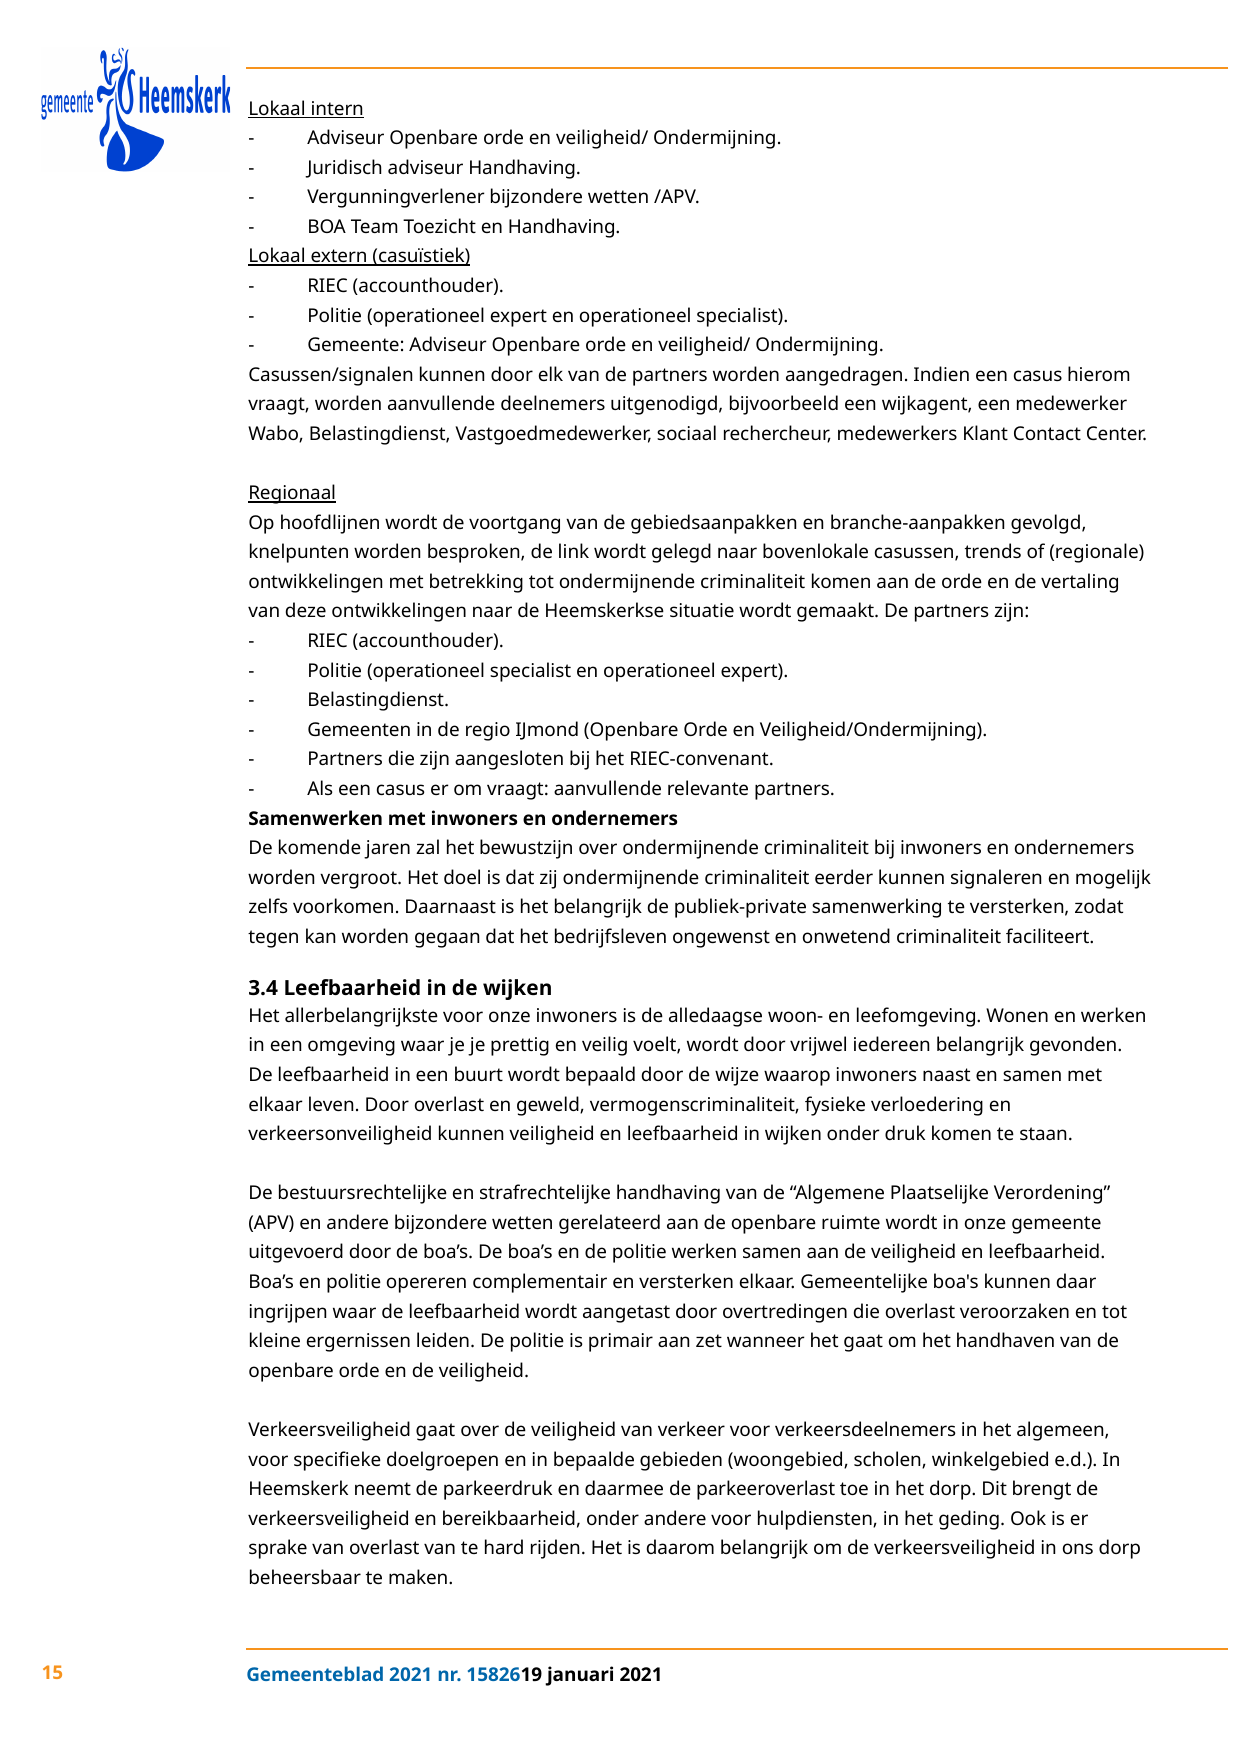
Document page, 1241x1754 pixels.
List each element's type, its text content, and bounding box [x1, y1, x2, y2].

text Lokaal intern [248, 95, 1152, 121]
text Casussen/signalen kunnen door elk van de partners worden aangedragen. Indien een casus hierom vraagt, worden aanvullende deelnemers uitgenodigd, bijvoorbeeld een wijkagent, een medewerker Wabo, Belastingdienst, Vastgoedmedewerker, sociaal rechercheur, medewerkers Klant Contact Center. [248, 361, 1152, 446]
list Gemeente: Adviseur Openbare orde en veiligheid/ Ondermijning. [248, 331, 1152, 357]
list Gemeenten in de regio IJmond (Openbare Orde en Veiligheid/Ondermijning). [248, 716, 1152, 742]
list Politie (operationeel specialist en operationeel expert). [248, 657, 1152, 683]
text De komende jaren zal het bewustzijn over ondermijnende criminaliteit bij inwoners en ondernemers worden vergroot. Het doel is dat zij ondermijnende criminaliteit eerder kunnen signaleren en mogelijk zelfs voorkomen. Daarnaast is het belangrijk de publiek-private samenwerking te versterken, zodat tegen kan worden gegaan dat het bedrijfsleven ongewenst en onwetend criminaliteit faciliteert. [248, 834, 1152, 949]
list Vergunningverlener bijzondere wetten /APV. [248, 183, 1152, 209]
text Regionaal [248, 479, 1152, 505]
list Politie (operationeel expert en operationeel specialist). [248, 302, 1152, 328]
text Het allerbelangrijkste voor onze inwoners is de alledaagse woon- en leefomgeving. Wonen en werken in een omgeving waar je je prettig en veilig voelt, wordt door vrijwel iedereen belangrijk gevonden. De leefbaarheid in een buurt wordt bepaald door de wijze waarop inwoners naast en samen met elkaar leven. Door overlast en geweld, vermogenscriminaliteit, fysieke verloedering en verkeersonveiligheid kunnen veiligheid en leefbaarheid in wijken onder druk komen te staan. [248, 1002, 1152, 1146]
text 3.4 Leefbaarheid in de wijken [248, 973, 1152, 1002]
text Op hoofdlijnen wordt de voortgang van de gebiedsaanpakken en branche-aanpakken gevolgd, knelpunten worden besproken, de link wordt gelegd naar bovenlokale casussen, trends of (regionale) ontwikkelingen met betrekking tot ondermijnende criminaliteit komen aan de orde en de vertaling van deze ontwikkelingen naar de Heemskerkse situatie wordt gemaakt. De partners zijn: [248, 509, 1152, 623]
list Adviseur Openbare orde en veiligheid/ Ondermijning. [248, 124, 1152, 150]
list RIEC (accounthouder). [248, 272, 1152, 298]
text Samenwerken met inwoners en ondernemers [248, 805, 1152, 831]
list BOA Team Toezicht en Handhaving. [248, 213, 1152, 239]
list RIEC (accounthouder). [248, 627, 1152, 653]
list Partners die zijn aangesloten bij het RIEC-convenant. [248, 746, 1152, 771]
text Verkeersveiligheid gaat over de veiligheid van verkeer voor verkeersdeelnemers in het algemeen, voor specifieke doelgroepen en in bepaalde gebieden (woongebied, scholen, winkelgebied e.d.). In Heemskerk neemt de parkeerdruk en daarmee de parkeeroverlast toe in het dorp. Dit brengt de verkeersveiligheid en bereikbaarheid, onder andere voor hulpdiensten, in het geding. Ook is er sprake van overlast van te hard rijden. Het is daarom belangrijk om de verkeersveiligheid in ons dorp beheersbaar te maken. [248, 1416, 1152, 1590]
list Als een casus er om vraagt: aanvullende relevante partners. [248, 775, 1152, 801]
list Belastingdienst. [248, 686, 1152, 712]
list Juridisch adviseur Handhaving. [248, 154, 1152, 180]
picture [41, 47, 231, 172]
text De bestuursrechtelijke en strafrechtelijke handhaving van de “Algemene Plaatselijke Verordening” (APV) en andere bijzondere wetten gerelateerd aan de openbare ruimte wordt in onze gemeente uitgevoerd door de boa’s. De boa’s en de politie werken samen aan de veiligheid en leefbaarheid. Boa’s en politie opereren complementair en versterken elkaar. Gemeentelijke boa's kunnen daar ingrijpen waar de leefbaarheid wordt aangetast door overtredingen die overlast veroorzaken en tot kleine ergernissen leiden. De politie is primair aan zet wanneer het gaat om het handhaven van de openbare orde en de veiligheid. [248, 1179, 1152, 1383]
text Lokaal extern (casuïstiek) [248, 243, 1152, 268]
